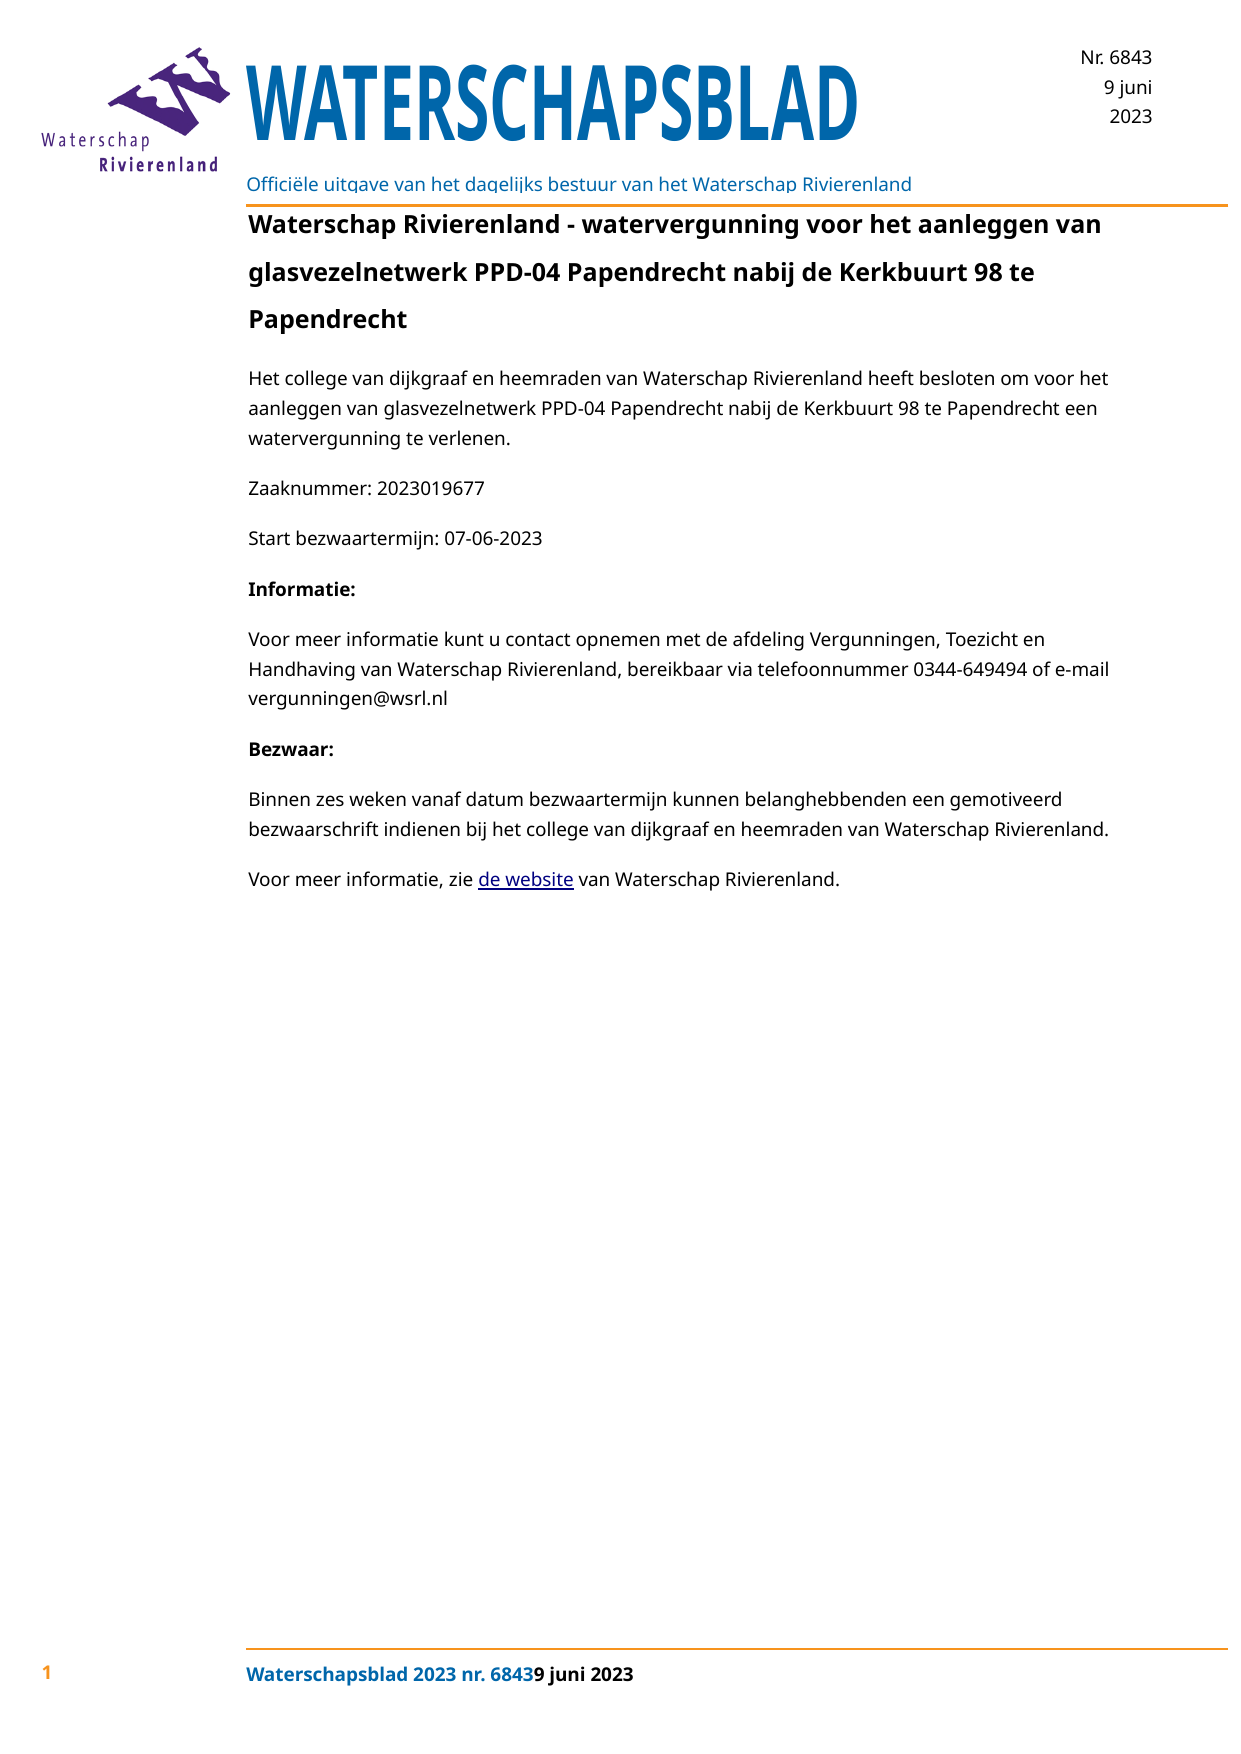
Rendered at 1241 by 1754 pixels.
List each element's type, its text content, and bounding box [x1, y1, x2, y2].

text Zaaknummer: 2023019677 [248, 475, 1152, 501]
text Informatie: [248, 576, 1152, 602]
text Het college van dijkgraaf en heemraden van Waterschap Rivierenland heeft besloten om voor het aanleggen van glasvezelnetwerk PPD-04 Papendrecht nabij de Kerkbuurt 98 te Papendrecht een watervergunning te verlenen. [248, 366, 1152, 450]
text Bezwaar: [248, 736, 1152, 762]
text Start bezwaartermijn: 07-06-2023 [248, 526, 1152, 551]
text Voor meer informatie, zie de website van Waterschap Rivierenland. [248, 866, 1152, 892]
text Voor meer informatie kunt u contact opnemen met de afdeling Vergunningen, Toezicht en Handhaving van Waterschap Rivierenland, bereikbaar via telefoonnummer 0344-649494 of e-mail vergunningen@wsrl.nl [248, 626, 1152, 711]
text Binnen zes weken vanaf datum bezwaartermijn kunnen belanghebbenden een gemotiveerd bezwaarschrift indienen bij het college van dijkgraaf en heemraden van Waterschap Rivierenland. [248, 786, 1152, 842]
text Waterschap Rivierenland - watervergunning voor het aanleggen van glasvezelnetwerk PPD-04 Papendrecht nabij de Kerkbuurt 98 te Papendrecht [248, 207, 1152, 336]
picture [41, 47, 231, 172]
